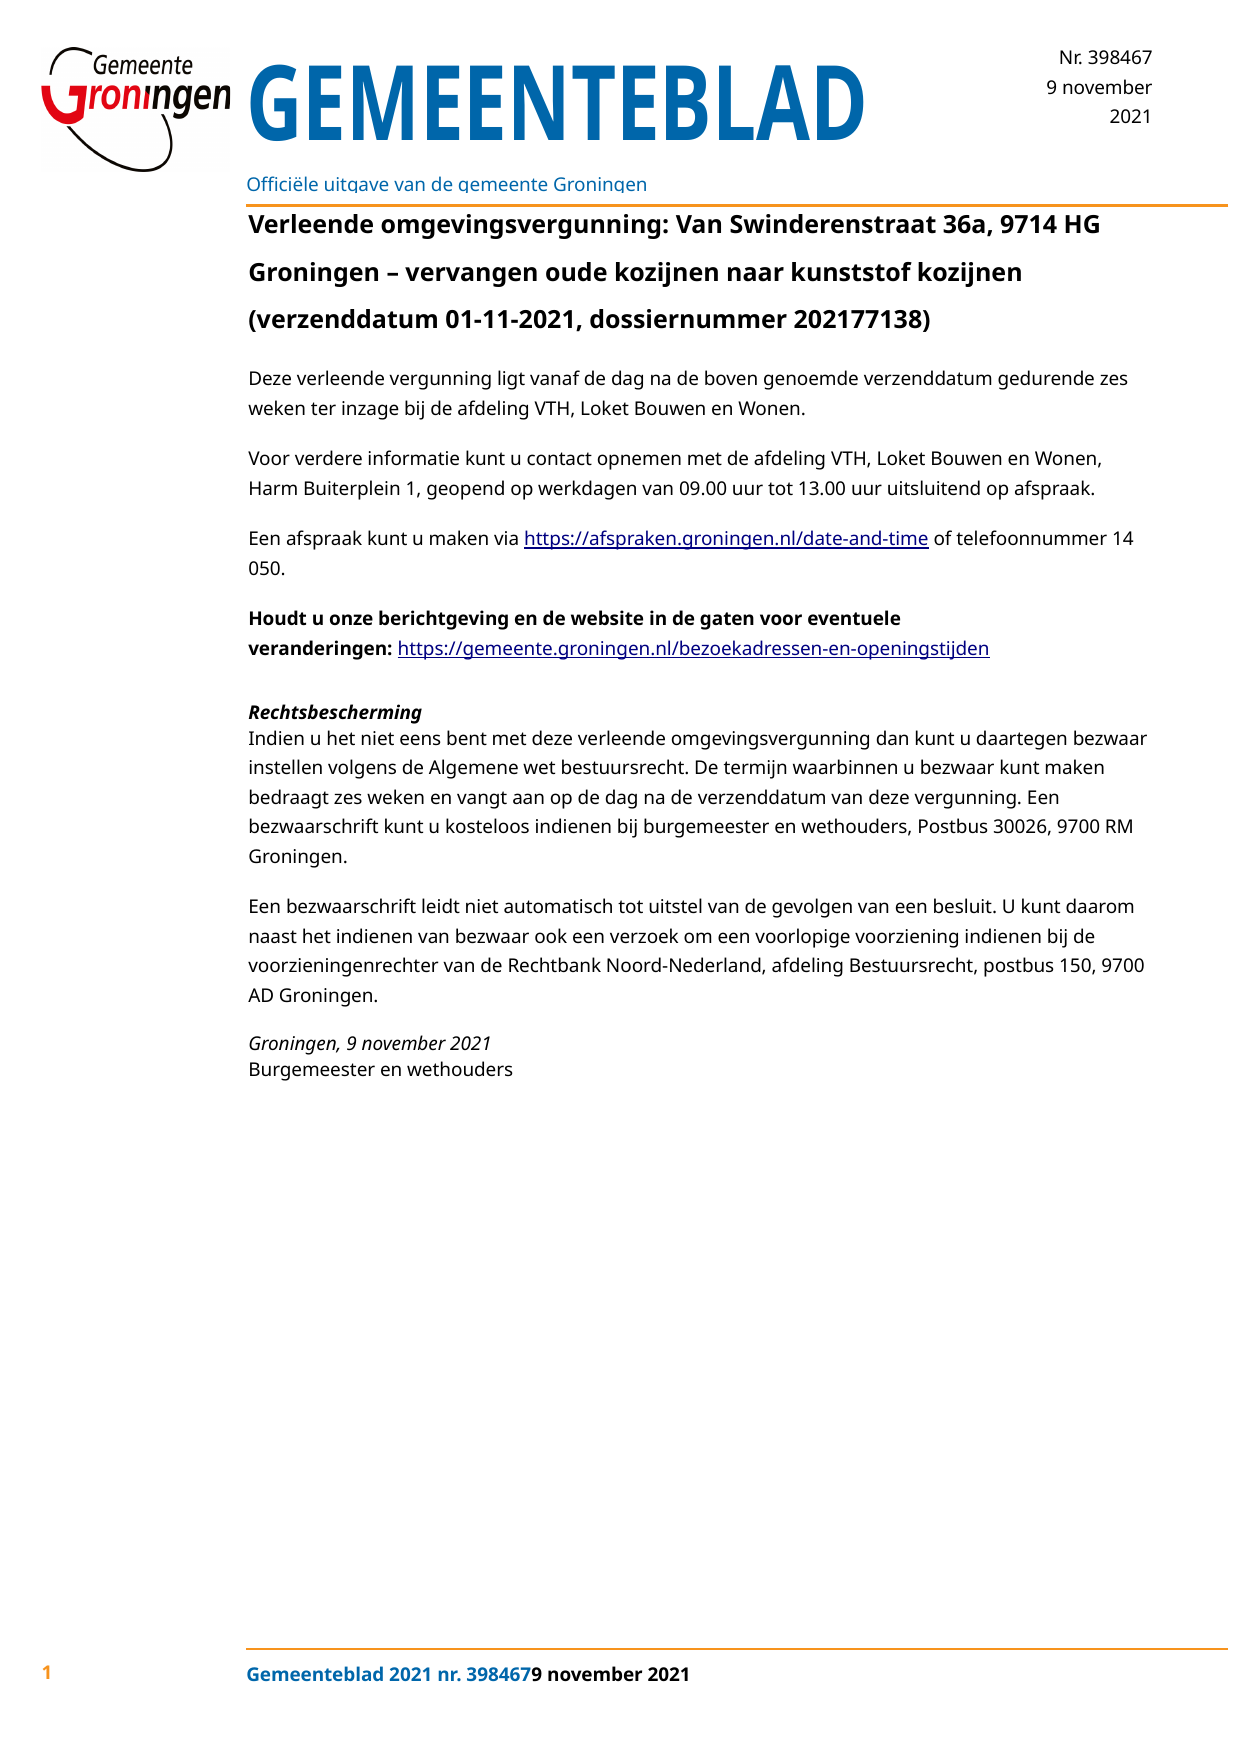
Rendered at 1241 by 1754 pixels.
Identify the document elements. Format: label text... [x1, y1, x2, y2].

text Verleende omgevingsvergunning: Van Swinderenstraat 36a, 9714 HG Groningen – vervangen oude kozijnen naar kunststof kozijnen (verzenddatum 01-11-2021, dossiernummer 202177138) [248, 207, 1152, 336]
text Burgemeester en wethouders [248, 1056, 1152, 1082]
text Indien u het niet eens bent met deze verleende omgevingsvergunning dan kunt u daartegen bezwaar instellen volgens de Algemene wet bestuursrecht. De termijn waarbinnen u bezwaar kunt maken bedraagt zes weken en vangt aan op de dag na de verzenddatum van deze vergunning. Een bezwaarschrift kunt u kosteloos indienen bij burgemeester en wethouders, Postbus 30026, 9700 RM Groningen. [248, 725, 1152, 869]
text Groningen, 9 november 2021 [248, 1030, 1152, 1056]
text Een bezwaarschrift leidt niet automatisch tot uitstel van de gevolgen van een besluit. U kunt daarom naast het indienen van bezwaar ook een verzoek om een voorlopige voorziening indienen bij de voorzieningenrechter van de Rechtbank Noord-Nederland, afdeling Bestuursrecht, postbus 150, 9700 AD Groningen. [248, 893, 1152, 1008]
text Voor verdere informatie kunt u contact opnemen met de afdeling VTH, Loket Bouwen en Wonen, Harm Buiterplein 1, geopend op werkdagen van 09.00 uur tot 13.00 uur uitsluitend op afspraak. [248, 446, 1152, 501]
text Rechtsbescherming [248, 699, 1152, 725]
text Deze verleende vergunning ligt vanaf de dag na de boven genoemde verzenddatum gedurende zes weken ter inzage bij de afdeling VTH, Loket Bouwen en Wonen. [248, 366, 1152, 421]
text Een afspraak kunt u maken via https://afspraken.groningen.nl/date-and-time of telefoonnummer 14 050. [248, 526, 1152, 581]
picture [41, 47, 231, 172]
text Houdt u onze berichtgeving en de website in de gaten voor eventuele veranderingen: https://gemeente.groningen.nl/bezoekadressen-en-openingstijden [248, 606, 1152, 661]
